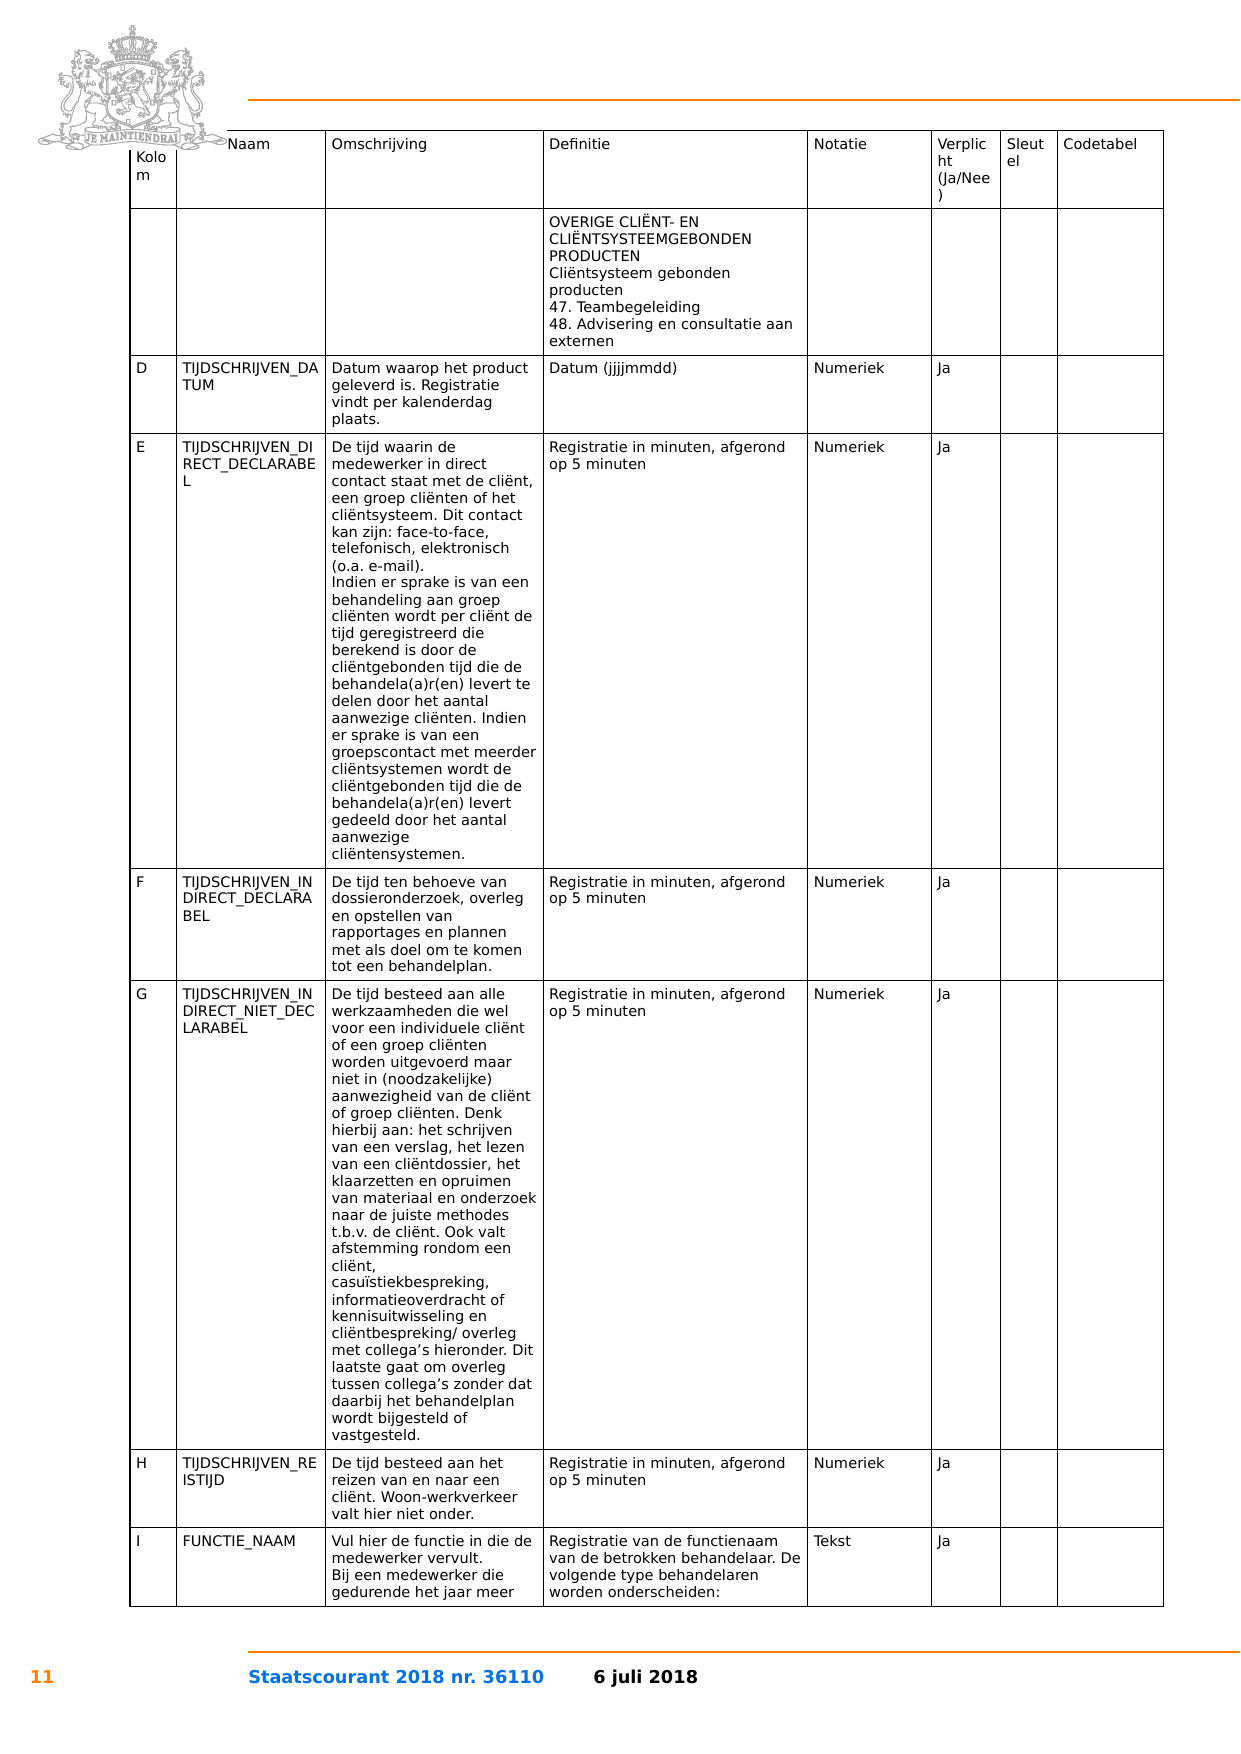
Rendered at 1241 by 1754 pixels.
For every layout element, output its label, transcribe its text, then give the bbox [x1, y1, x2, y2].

table_cell [1058, 981, 1163, 1449]
table_cell Numeriek [808, 356, 931, 433]
table_cell TIJDSCHRIJVEN_DIRECT_DECLARABEL [177, 434, 325, 868]
table_cell OVERIGE CLIËNT- EN CLIËNTSYSTEEMGEBONDEN PRODUCTEN Cliëntsysteem gebonden producten 47. Teambegeleiding 48. Advisering en consultatie aan externen [544, 209, 807, 354]
table_cell [808, 209, 931, 354]
table_cell De tijd besteed aan het reizen van en naar een cliënt. Woon-werkverkeer valt hier niet onder. [326, 1450, 543, 1527]
table_header Definitie [544, 131, 807, 208]
table_cell I [131, 1528, 176, 1606]
table_cell FUNCTIE_NAAM [177, 1528, 325, 1606]
table_cell [326, 209, 543, 354]
table_header Verplicht (Ja/Nee) [932, 131, 1000, 208]
table_cell [1058, 1528, 1163, 1606]
table_cell [1058, 434, 1163, 868]
table_cell Datum waarop het product geleverd is. Registratie vindt per kalenderdag plaats. [326, 356, 543, 433]
table_cell TIJDSCHRIJVEN_DATUM [177, 356, 325, 433]
table_cell Datum (jjjjmmdd) [544, 356, 807, 433]
table_cell [1001, 356, 1057, 433]
picture [38, 25, 227, 150]
table_header Kolom [131, 150, 176, 208]
table_cell [1058, 869, 1163, 980]
table_cell Numeriek [808, 1450, 931, 1527]
table_cell Registratie in minuten, afgerond op 5 minuten [544, 1450, 807, 1527]
table_header Omschrijving [326, 131, 543, 208]
table_cell De tijd besteed aan alle werkzaamheden die wel voor een individuele cliënt of een groep cliënten worden uitgevoerd maar niet in (noodzakelijke) aanwezigheid van de cliënt of groep cliënten. Denk hierbij aan: het schrijven van een verslag, het lezen van een cliëntdossier, het klaarzetten en opruimen van materiaal en onderzoek naar de juiste methodes t.b.v. de cliënt. Ook valt afstemming rondom een cliënt, casuïstiekbespreking, informatieoverdracht of kennisuitwisseling en cliëntbespreking/ overleg met collega’s hieronder. Dit laatste gaat om overleg tussen collega’s zonder dat daarbij het behandelplan wordt bijgesteld of vastgesteld. [326, 981, 543, 1449]
table_cell D [131, 356, 176, 433]
table_cell Ja [932, 981, 1000, 1449]
table_cell Ja [932, 434, 1000, 868]
table_cell Ja [932, 356, 1000, 433]
table_cell [1058, 356, 1163, 433]
table_cell TIJDSCHRIJVEN_REISTIJD [177, 1450, 325, 1527]
table_cell [1001, 981, 1057, 1449]
table_cell G [131, 981, 176, 1449]
table_header Sleutel [1001, 131, 1057, 208]
table_cell Registratie in minuten, afgerond op 5 minuten [544, 434, 807, 868]
table_cell [1001, 1450, 1057, 1527]
table_cell Numeriek [808, 981, 931, 1449]
table_header Codetabel [1058, 131, 1163, 208]
table_cell [1001, 209, 1057, 354]
table_cell Vul hier de functie in die de medewerker vervult. Bij een medewerker die gedurende het jaar meer [326, 1528, 543, 1606]
table_cell Numeriek [808, 434, 931, 868]
table_cell [1001, 869, 1057, 980]
table_cell H [131, 1450, 176, 1527]
table_cell Registratie in minuten, afgerond op 5 minuten [544, 981, 807, 1449]
table_cell Registratie in minuten, afgerond op 5 minuten [544, 869, 807, 980]
table_cell [131, 209, 176, 354]
table_cell De tijd ten behoeve van dossieronderzoek, overleg en opstellen van rapportages en plannen met als doel om te komen tot een behandelplan. [326, 869, 543, 980]
table_cell E [131, 434, 176, 868]
table_cell [932, 209, 1000, 354]
table_cell Numeriek [808, 869, 931, 980]
table_header Notatie [808, 131, 931, 208]
table_cell TIJDSCHRIJVEN_INDIRECT_NIET_DECLARABEL [177, 981, 325, 1449]
table_cell Ja [932, 1450, 1000, 1527]
table_cell [1058, 1450, 1163, 1527]
table_cell [1001, 1528, 1057, 1606]
table_cell Tekst [808, 1528, 931, 1606]
table_cell F [131, 869, 176, 980]
table_header Naam [177, 131, 325, 208]
table_cell De tijd waarin de medewerker in direct contact staat met de cliënt, een groep cliënten of het cliëntsysteem. Dit contact kan zijn: face-to-face, telefonisch, elektronisch (o.a. e-mail). Indien er sprake is van een behandeling aan groep cliënten wordt per cliënt de tijd geregistreerd die berekend is door de cliëntgebonden tijd die de behandela(a)r(en) levert te delen door het aantal aanwezige cliënten. Indien er sprake is van een groepscontact met meerder cliëntsystemen wordt de cliëntgebonden tijd die de behandela(a)r(en) levert gedeeld door het aantal aanwezige cliëntensystemen. [326, 434, 543, 868]
table_cell Ja [932, 1528, 1000, 1606]
table_cell [1001, 434, 1057, 868]
table_cell [177, 209, 325, 354]
table_cell TIJDSCHRIJVEN_INDIRECT_DECLARABEL [177, 869, 325, 980]
table_cell Ja [932, 869, 1000, 980]
table_cell [1058, 209, 1163, 354]
table_cell Registratie van de functienaam van de betrokken behandelaar. De volgende type behandelaren worden onderscheiden: [544, 1528, 807, 1606]
